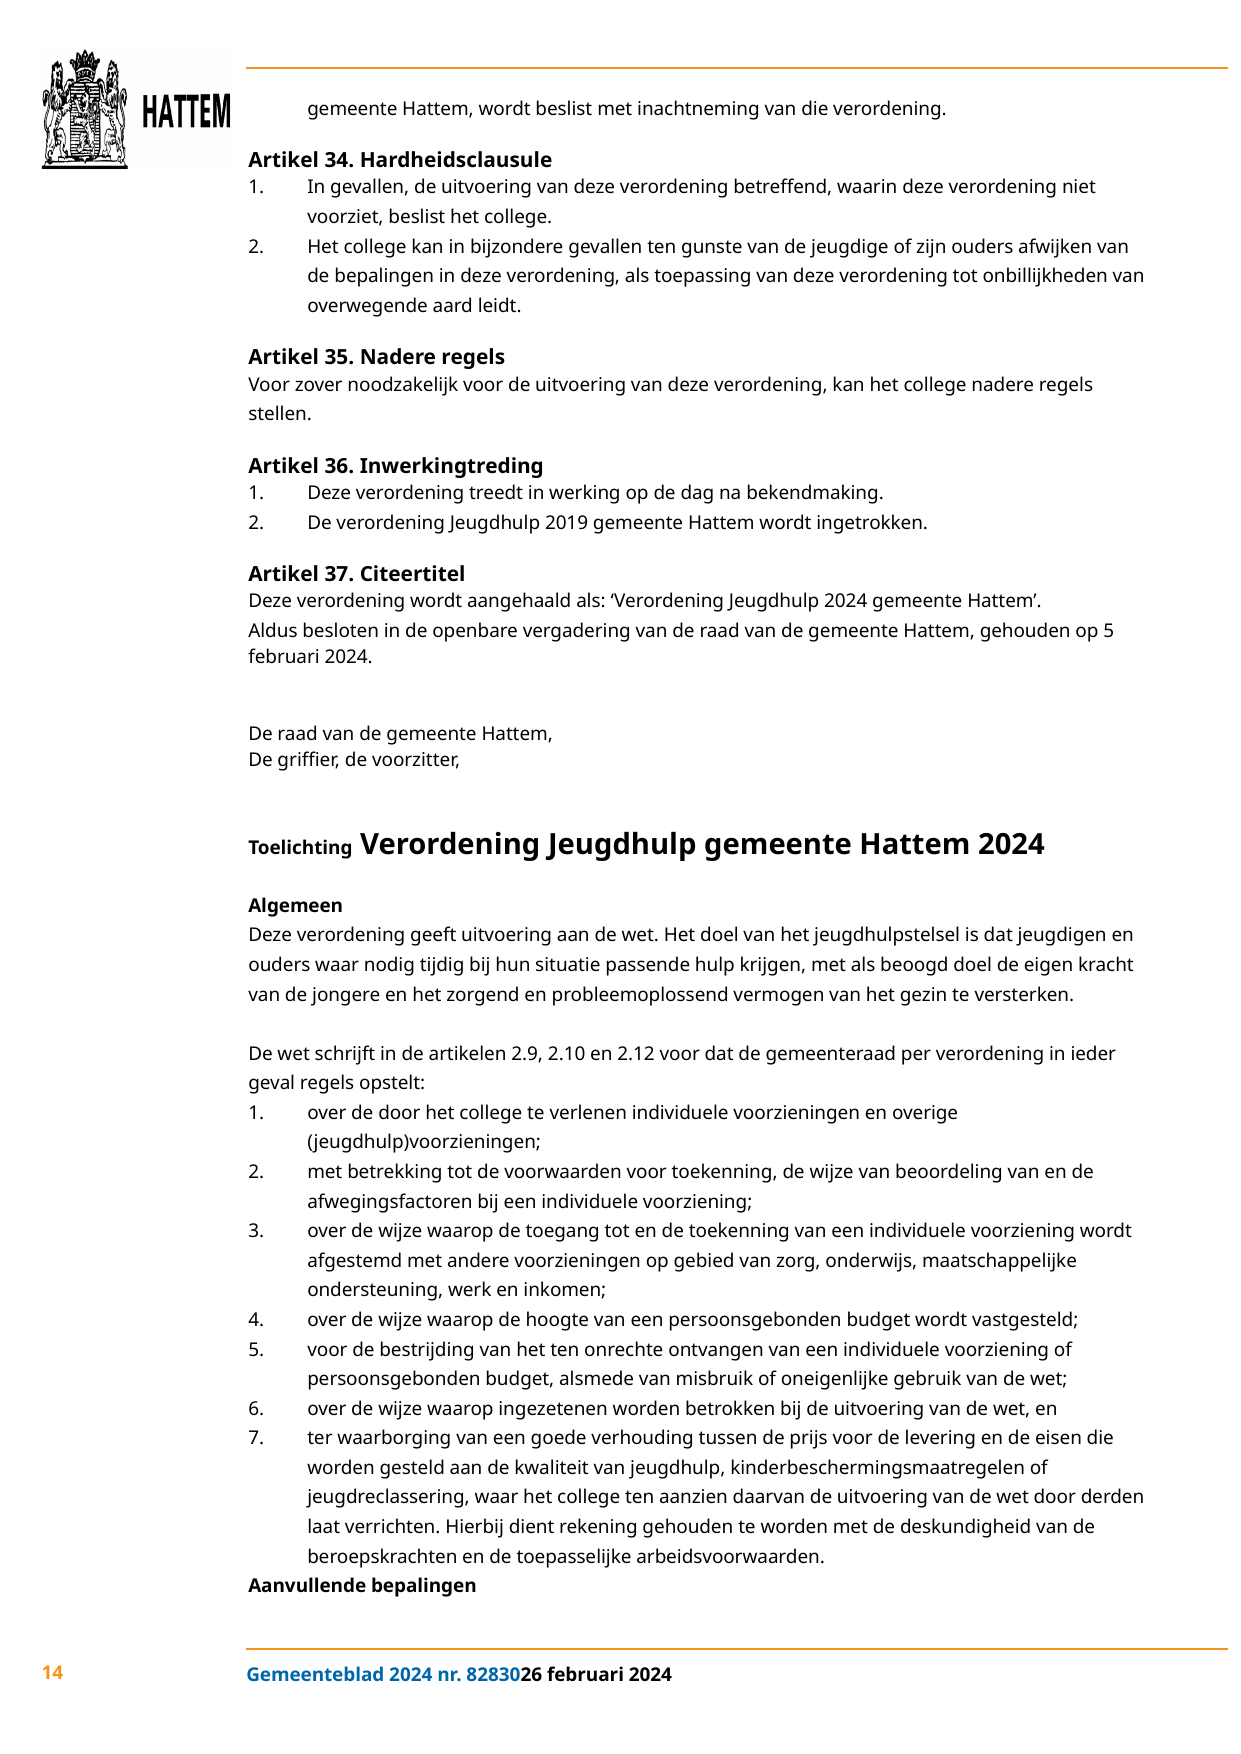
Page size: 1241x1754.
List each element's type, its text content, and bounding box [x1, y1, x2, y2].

list met betrekking tot de voorwaarden voor toekenning, de wijze van beoordeling van en de afwegingsfactoren bij een individuele voorziening; [248, 1158, 1152, 1213]
list over de wijze waarop de hoogte van een persoonsgebonden budget wordt vastgesteld; [248, 1306, 1152, 1332]
list voor de bestrijding van het ten onrechte ontvangen van een individuele voorziening of persoonsgebonden budget, alsmede van misbruik of oneigenlijke gebruik van de wet; [248, 1336, 1152, 1391]
text Deze verordening geeft uitvoering aan de wet. Het doel van het jeugdhulpstelsel is dat jeugdigen en ouders waar nodig tijdig bij hun situatie passende hulp krijgen, met als beoogd doel de eigen kracht van de jongere en het zorgend en probleemoplossend vermogen van het gezin te versterken. [248, 922, 1152, 1006]
text Toelichting Verordening Jeugdhulp gemeente Hattem 2024 [248, 823, 1152, 863]
text Artikel 36. Inwerkingtreding [248, 451, 1152, 479]
text De griffier, de voorzitter, [248, 746, 1152, 772]
text Artikel 37. Citeertitel [248, 559, 1152, 588]
list De verordening Jeugdhulp 2019 gemeente Hattem wordt ingetrokken. [248, 509, 1152, 534]
text De wet schrijft in de artikelen 2.9, 2.10 en 2.12 voor dat de gemeenteraad per verordening in ieder geval regels opstelt: [248, 1040, 1152, 1095]
list over de door het college te verlenen individuele voorzieningen en overige (jeugdhulp)voorzieningen; [248, 1099, 1152, 1154]
text Artikel 35. Nadere regels [248, 342, 1152, 371]
list gemeente Hattem, wordt beslist met inachtneming van die verordening. [248, 95, 1152, 121]
list Deze verordening treedt in werking op de dag na bekendmaking. [248, 479, 1152, 505]
list Het college kan in bijzondere gevallen ten gunste van de jeugdige of zijn ouders afwijken van de bepalingen in deze verordening, als toepassing van deze verordening tot onbillijkheden van overwegende aard leidt. [248, 233, 1152, 318]
list In gevallen, de uitvoering van deze verordening betreffend, waarin deze verordening niet voorziet, beslist het college. [248, 174, 1152, 229]
text Deze verordening wordt aangehaald als: ‘Verordening Jeugdhulp 2024 gemeente Hattem’. [248, 588, 1152, 613]
text Artikel 34. Hardheidsclausule [248, 145, 1152, 174]
text Aanvullende bepalingen [248, 1572, 1152, 1598]
list ter waarborging van een goede verhouding tussen de prijs voor de levering en de eisen die worden gesteld aan de kwaliteit van jeugdhulp, kinderbeschermingsmaatregelen of jeugdreclassering, waar het college ten aanzien daarvan de uitvoering van de wet door derden laat verrichten. Hierbij dient rekening gehouden te worden met de deskundigheid van de beroepskrachten en de toepasselijke arbeidsvoorwaarden. [248, 1424, 1152, 1568]
list over de wijze waarop de toegang tot en de toekenning van een individuele voorziening wordt afgestemd met andere voorzieningen op gebied van zorg, onderwijs, maatschappelijke ondersteuning, werk en inkomen; [248, 1217, 1152, 1302]
text Algemeen [248, 892, 1152, 918]
text De raad van de gemeente Hattem, [248, 720, 1152, 746]
text Voor zover noodzakelijk voor de uitvoering van deze verordening, kan het college nadere regels stellen. [248, 371, 1152, 426]
picture [41, 47, 231, 172]
text Aldus besloten in de openbare vergadering van de raad van de gemeente Hattem, gehouden op 5 februari 2024. [248, 617, 1152, 669]
list over de wijze waarop ingezetenen worden betrokken bij de uitvoering van de wet, en [248, 1395, 1152, 1421]
